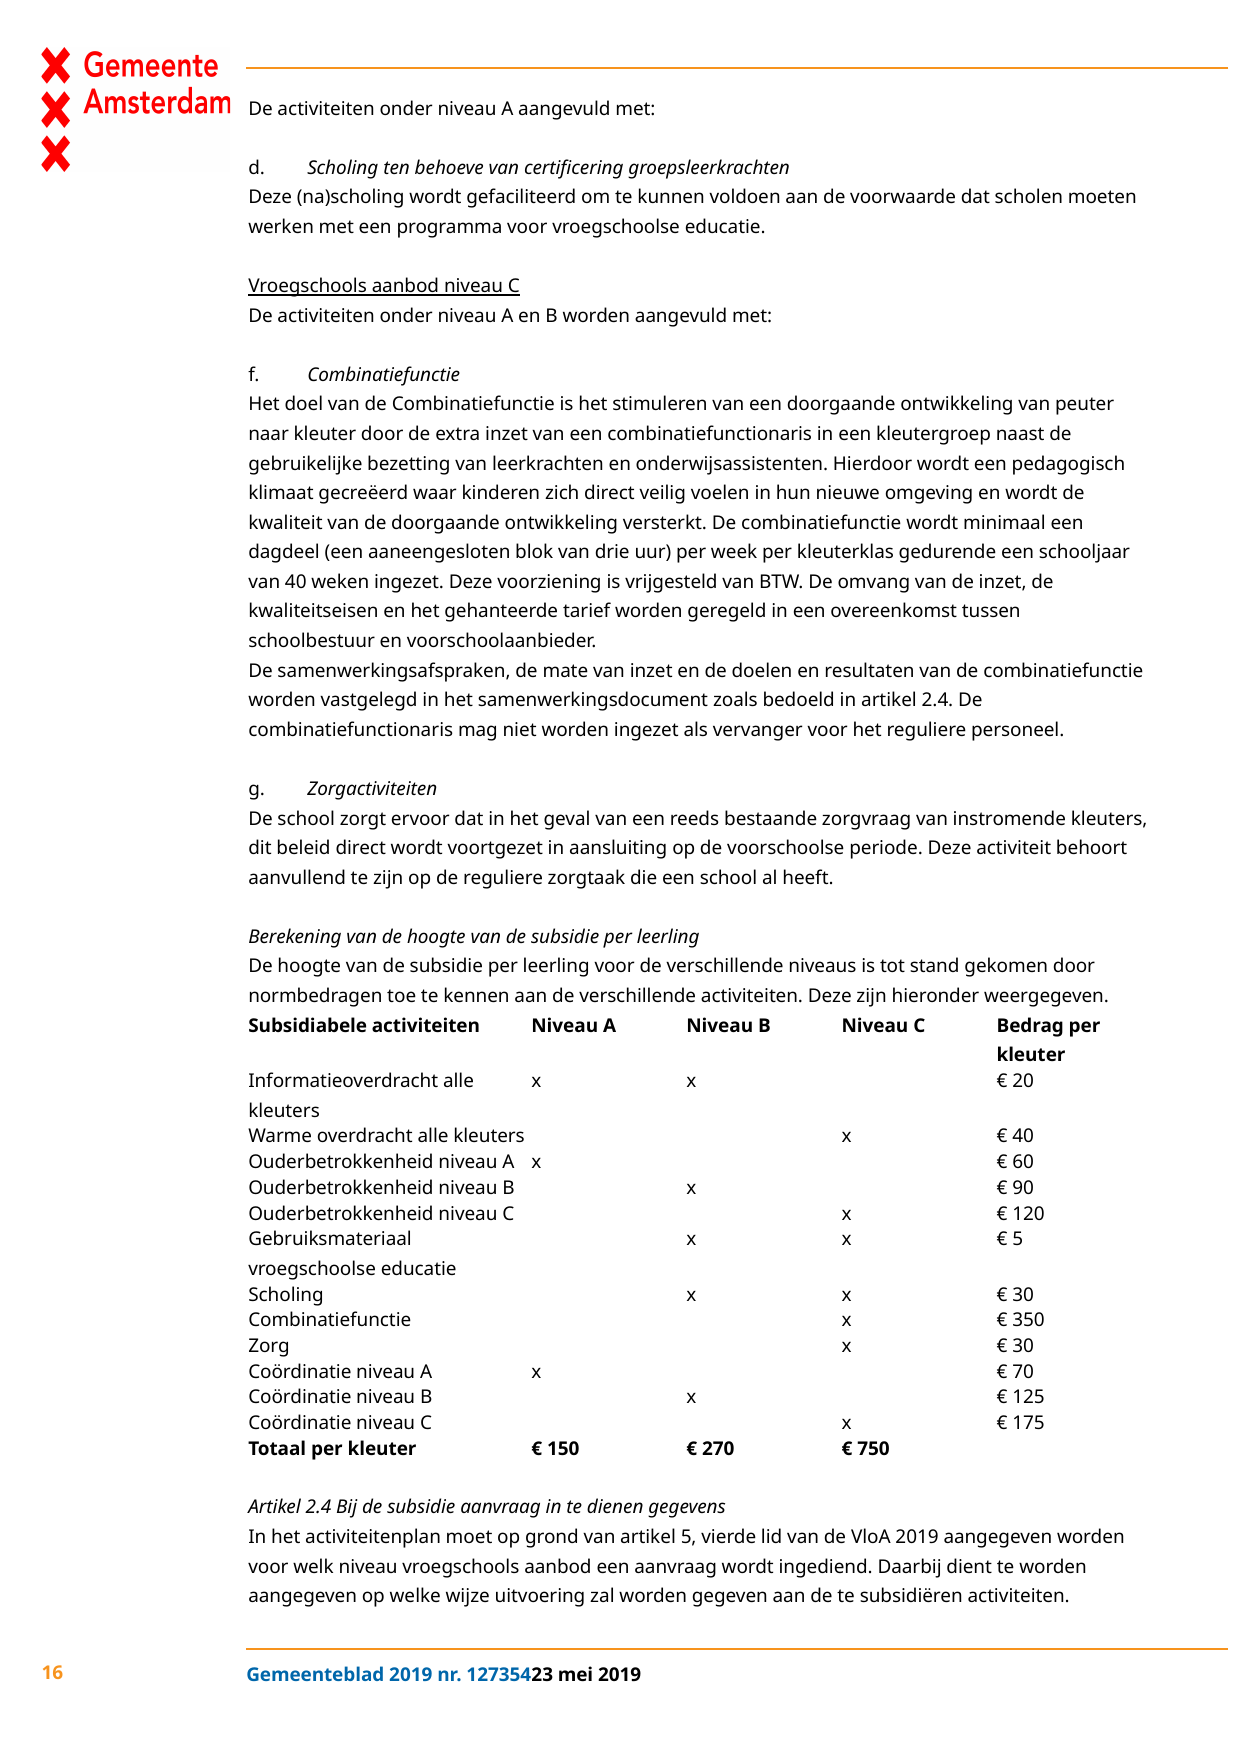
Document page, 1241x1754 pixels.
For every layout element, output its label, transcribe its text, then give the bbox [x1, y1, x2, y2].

table_cell € 40 [996, 1123, 1152, 1148]
table_header Subsidiabele activiteiten [248, 1012, 531, 1067]
table_cell [841, 1148, 996, 1174]
table_cell [686, 1148, 841, 1174]
table_cell x [686, 1174, 841, 1200]
table_cell € 270 [686, 1435, 841, 1461]
table_cell [531, 1200, 686, 1226]
table_cell x [686, 1384, 841, 1409]
table_cell [531, 1332, 686, 1358]
text Berekening van de hoogte van de subsidie per leerling [248, 923, 1152, 949]
table_cell [841, 1174, 996, 1200]
table_cell Gebruiksmateriaal vroegschoolse educatie [248, 1226, 531, 1281]
text Deze (na)scholing wordt gefaciliteerd om te kunnen voldoen aan de voorwaarde dat scholen moeten werken met een programma voor vroegschoolse educatie. [248, 183, 1152, 239]
table_cell € 5 [996, 1226, 1152, 1281]
table_cell € 90 [996, 1174, 1152, 1200]
text De activiteiten onder niveau A aangevuld met: [248, 95, 1152, 121]
table_cell x [841, 1200, 996, 1226]
table_cell Combinatiefunctie [248, 1307, 531, 1332]
table_header Niveau C [841, 1012, 996, 1067]
table_cell € 750 [841, 1435, 996, 1461]
table_cell € 150 [531, 1435, 686, 1461]
table_cell [686, 1123, 841, 1148]
text Het doel van de Combinatiefunctie is het stimuleren van een doorgaande ontwikkeling van peuter naar kleuter door de extra inzet van een combinatiefunctionaris in een kleutergroep naast de gebruikelijke bezetting van leerkrachten en onderwijsassistenten. Hierdoor wordt een pedagogisch klimaat gecreëerd waar kinderen zich direct veilig voelen in hun nieuwe omgeving en wordt de kwaliteit van de doorgaande ontwikkeling versterkt. De combinatiefunctie wordt minimaal een dagdeel (een aaneengesloten blok van drie uur) per week per kleuterklas gedurende een schooljaar van 40 weken ingezet. Deze voorziening is vrijgesteld van BTW. De omvang van de inzet, de kwaliteitseisen en het gehanteerde tarief worden geregeld in een overeenkomst tussen schoolbestuur en voorschoolaanbieder. [248, 391, 1152, 653]
table_cell Coördinatie niveau B [248, 1384, 531, 1409]
table_cell [841, 1067, 996, 1123]
table_cell € 350 [996, 1307, 1152, 1332]
table_cell [686, 1307, 841, 1332]
table_cell [686, 1200, 841, 1226]
table_header Niveau B [686, 1012, 841, 1067]
table_cell x [686, 1226, 841, 1281]
table_cell Informatieoverdracht alle kleuters [248, 1067, 531, 1123]
table_cell Warme overdracht alle kleuters [248, 1123, 531, 1148]
table_cell x [841, 1332, 996, 1358]
table_cell € 125 [996, 1384, 1152, 1409]
table_cell x [686, 1281, 841, 1307]
table_cell € 120 [996, 1200, 1152, 1226]
table_cell Ouderbetrokkenheid niveau A [248, 1148, 531, 1174]
table_cell x [841, 1410, 996, 1435]
table_cell Ouderbetrokkenheid niveau B [248, 1174, 531, 1200]
table_cell € 30 [996, 1281, 1152, 1307]
list Zorgactiviteiten [248, 775, 1152, 801]
text In het activiteitenplan moet op grond van artikel 5, vierde lid van de VloA 2019 aangegeven worden voor welk niveau vroegschools aanbod een aanvraag wordt ingediend. Daarbij dient te worden aangegeven op welke wijze uitvoering zal worden gegeven aan de te subsidiëren activiteiten. [248, 1523, 1152, 1608]
table_cell Zorg [248, 1332, 531, 1358]
table_cell Coördinatie niveau C [248, 1410, 531, 1435]
table_cell x [841, 1281, 996, 1307]
table_cell x [841, 1307, 996, 1332]
text Vroegschools aanbod niveau C [248, 272, 1152, 298]
table_cell [531, 1307, 686, 1332]
table_cell [531, 1410, 686, 1435]
table_cell Scholing [248, 1281, 531, 1307]
table_cell € 20 [996, 1067, 1152, 1123]
text De samenwerkingsafspraken, de mate van inzet en de doelen en resultaten van de combinatiefunctie worden vastgelegd in het samenwerkingsdocument zoals bedoeld in artikel 2.4. De combinatiefunctionaris mag niet worden ingezet als vervanger voor het reguliere personeel. [248, 657, 1152, 742]
list Scholing ten behoeve van certificering groepsleerkrachten [248, 154, 1152, 180]
table_cell [531, 1384, 686, 1409]
text De school zorgt ervoor dat in het geval van een reeds bestaande zorgvraag van instromende kleuters, dit beleid direct wordt voortgezet in aansluiting op de voorschoolse periode. Deze activiteit behoort aanvullend te zijn op de reguliere zorgtaak die een school al heeft. [248, 805, 1152, 890]
list Combinatiefunctie [248, 361, 1152, 387]
table_cell x [686, 1067, 841, 1123]
table_cell x [841, 1226, 996, 1281]
table_header Bedrag per kleuter [996, 1012, 1152, 1067]
table_cell Coördinatie niveau A [248, 1358, 531, 1384]
table_cell [686, 1332, 841, 1358]
table_cell € 70 [996, 1358, 1152, 1384]
text De activiteiten onder niveau A en B worden aangevuld met: [248, 302, 1152, 328]
table_cell x [841, 1123, 996, 1148]
table_cell € 175 [996, 1410, 1152, 1435]
picture [41, 47, 231, 172]
table_cell x [531, 1148, 686, 1174]
table_header Niveau A [531, 1012, 686, 1067]
table_cell x [531, 1067, 686, 1123]
table_cell [531, 1174, 686, 1200]
table_cell [531, 1226, 686, 1281]
table_cell Ouderbetrokkenheid niveau C [248, 1200, 531, 1226]
table_cell Totaal per kleuter [248, 1435, 531, 1461]
table_cell € 30 [996, 1332, 1152, 1358]
table_cell [686, 1410, 841, 1435]
text De hoogte van de subsidie per leerling voor de verschillende niveaus is tot stand gekomen door normbedragen toe te kennen aan de verschillende activiteiten. Deze zijn hieronder weergegeven. [248, 953, 1152, 1008]
table_cell € 60 [996, 1148, 1152, 1174]
table_cell [531, 1123, 686, 1148]
table_cell [531, 1281, 686, 1307]
table_cell [996, 1435, 1152, 1461]
table_cell [841, 1384, 996, 1409]
text Artikel 2.4 Bij de subsidie aanvraag in te dienen gegevens [248, 1494, 1152, 1519]
table_cell [841, 1358, 996, 1384]
table_cell [686, 1358, 841, 1384]
table_cell x [531, 1358, 686, 1384]
